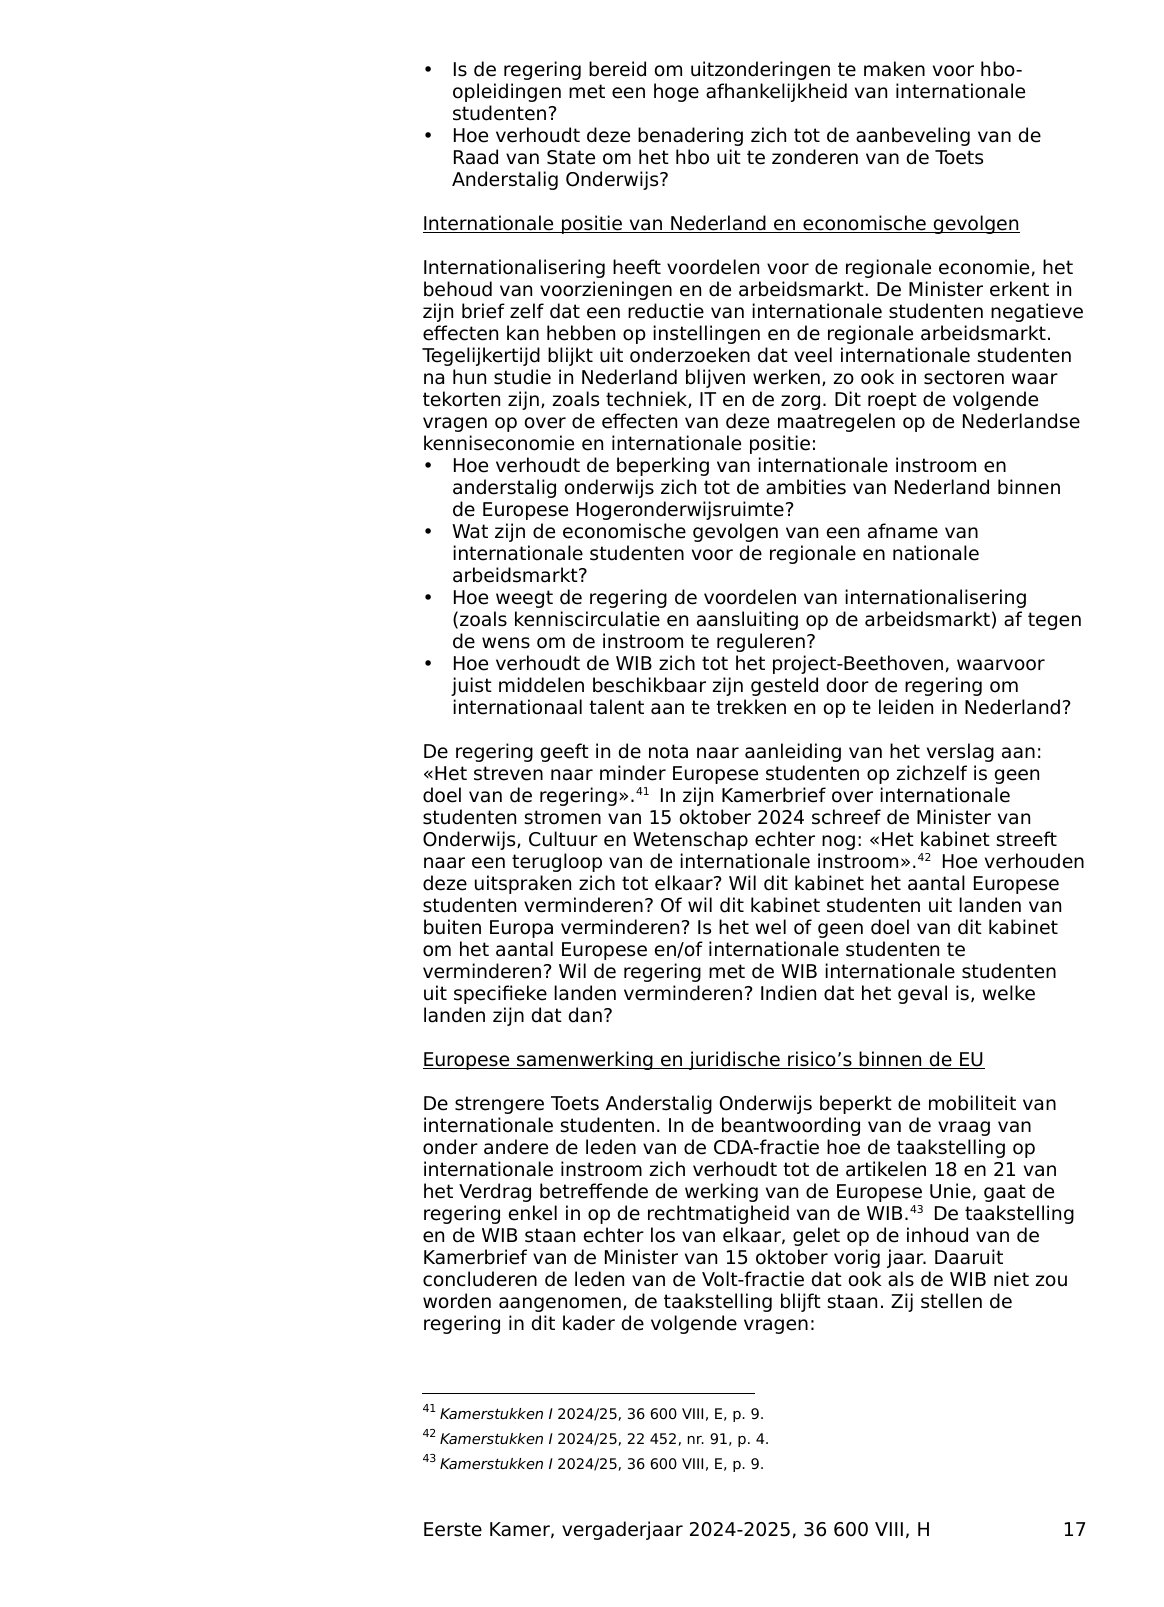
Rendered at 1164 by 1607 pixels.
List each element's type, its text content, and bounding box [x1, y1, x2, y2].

text • Hoe verhoudt de WIB zich tot het project-Beethoven, waarvoor juist middelen beschikbaar zijn gesteld door de regering om internationaal talent aan te trekken en op te leiden in Nederland? [422, 653, 1087, 719]
text • Hoe verhoudt de beperking van internationale instroom en anderstalig onderwijs zich tot de ambities van Nederland binnen de Europese Hogeronderwijsruimte? [422, 455, 1087, 521]
text Internationalisering heeft voordelen voor de regionale economie, het behoud van voorzieningen en de arbeidsmarkt. De Minister erkent in zijn brief zelf dat een reductie van internationale studenten negatieve effecten kan hebben op instellingen en de regionale arbeidsmarkt. Tegelijkertijd blijkt uit onderzoeken dat veel internationale studenten na hun studie in Nederland blijven werken, zo ook in sectoren waar tekorten zijn, zoals techniek, IT en de zorg. Dit roept de volgende vragen op over de effecten van deze maatregelen op de Nederlandse kenniseconomie en internationale positie: [422, 257, 1087, 455]
text • Hoe verhoudt deze benadering zich tot de aanbeveling van de Raad van State om het hbo uit te zonderen van de Toets Anderstalig Onderwijs? [422, 125, 1087, 191]
text De strengere Toets Anderstalig Onderwijs beperkt de mobiliteit van internationale studenten. In de beantwoording van de vraag van onder andere de leden van de CDA-fractie hoe de taakstelling op internationale instroom zich verhoudt tot de artikelen 18 en 21 van het Verdrag betreffende de werking van de Europese Unie, gaat de regering enkel in op de rechtmatigheid van de WIB. De taakstelling en de WIB staan echter los van elkaar, gelet op de inhoud van de Kamerbrief van de Minister van 15 oktober vorig jaar. Daaruit concluderen de leden van de Volt-fractie dat ook als de WIB niet zou worden aangenomen, de taakstelling blijft staan. Zij stellen de regering in dit kader de volgende vragen: [422, 1093, 1087, 1335]
text Kamerstukken I 2024/25, 36 600 VIII, E, p. 9. [422, 1402, 1087, 1424]
text • Is de regering bereid om uitzonderingen te maken voor hbo-opleidingen met een hoge afhankelijkheid van internationale studenten? [422, 59, 1087, 125]
text • Hoe weegt de regering de voordelen van internationalisering (zoals kenniscirculatie en aansluiting op de arbeidsmarkt) af tegen de wens om de instroom te reguleren? [422, 587, 1087, 653]
subtitle Internationale positie van Nederland en economische gevolgen [422, 213, 1087, 235]
text De regering geeft in de nota naar aanleiding van het verslag aan: «Het streven naar minder Europese studenten op zichzelf is geen doel van de regering». In zijn Kamerbrief over internationale studenten stromen van 15 oktober 2024 schreef de Minister van Onderwijs, Cultuur en Wetenschap echter nog: «Het kabinet streeft naar een terugloop van de internationale instroom». Hoe verhouden deze uitspraken zich tot elkaar? Wil dit kabinet het aantal Europese studenten verminderen? Of wil dit kabinet studenten uit landen van buiten Europa verminderen? Is het wel of geen doel van dit kabinet om het aantal Europese en/of internationale studenten te verminderen? Wil de regering met de WIB internationale studenten uit specifieke landen verminderen? Indien dat het geval is, welke landen zijn dat dan? [422, 741, 1087, 1027]
subtitle Europese samenwerking en juridische risico’s binnen de EU [422, 1049, 1087, 1071]
text • Wat zijn de economische gevolgen van een afname van internationale studenten voor de regionale en nationale arbeidsmarkt? [422, 521, 1087, 587]
text Kamerstukken I 2024/25, 36 600 VIII, E, p. 9. [422, 1452, 1087, 1474]
text Kamerstukken I 2024/25, 22 452, nr. 91, p. 4. [422, 1427, 1087, 1449]
